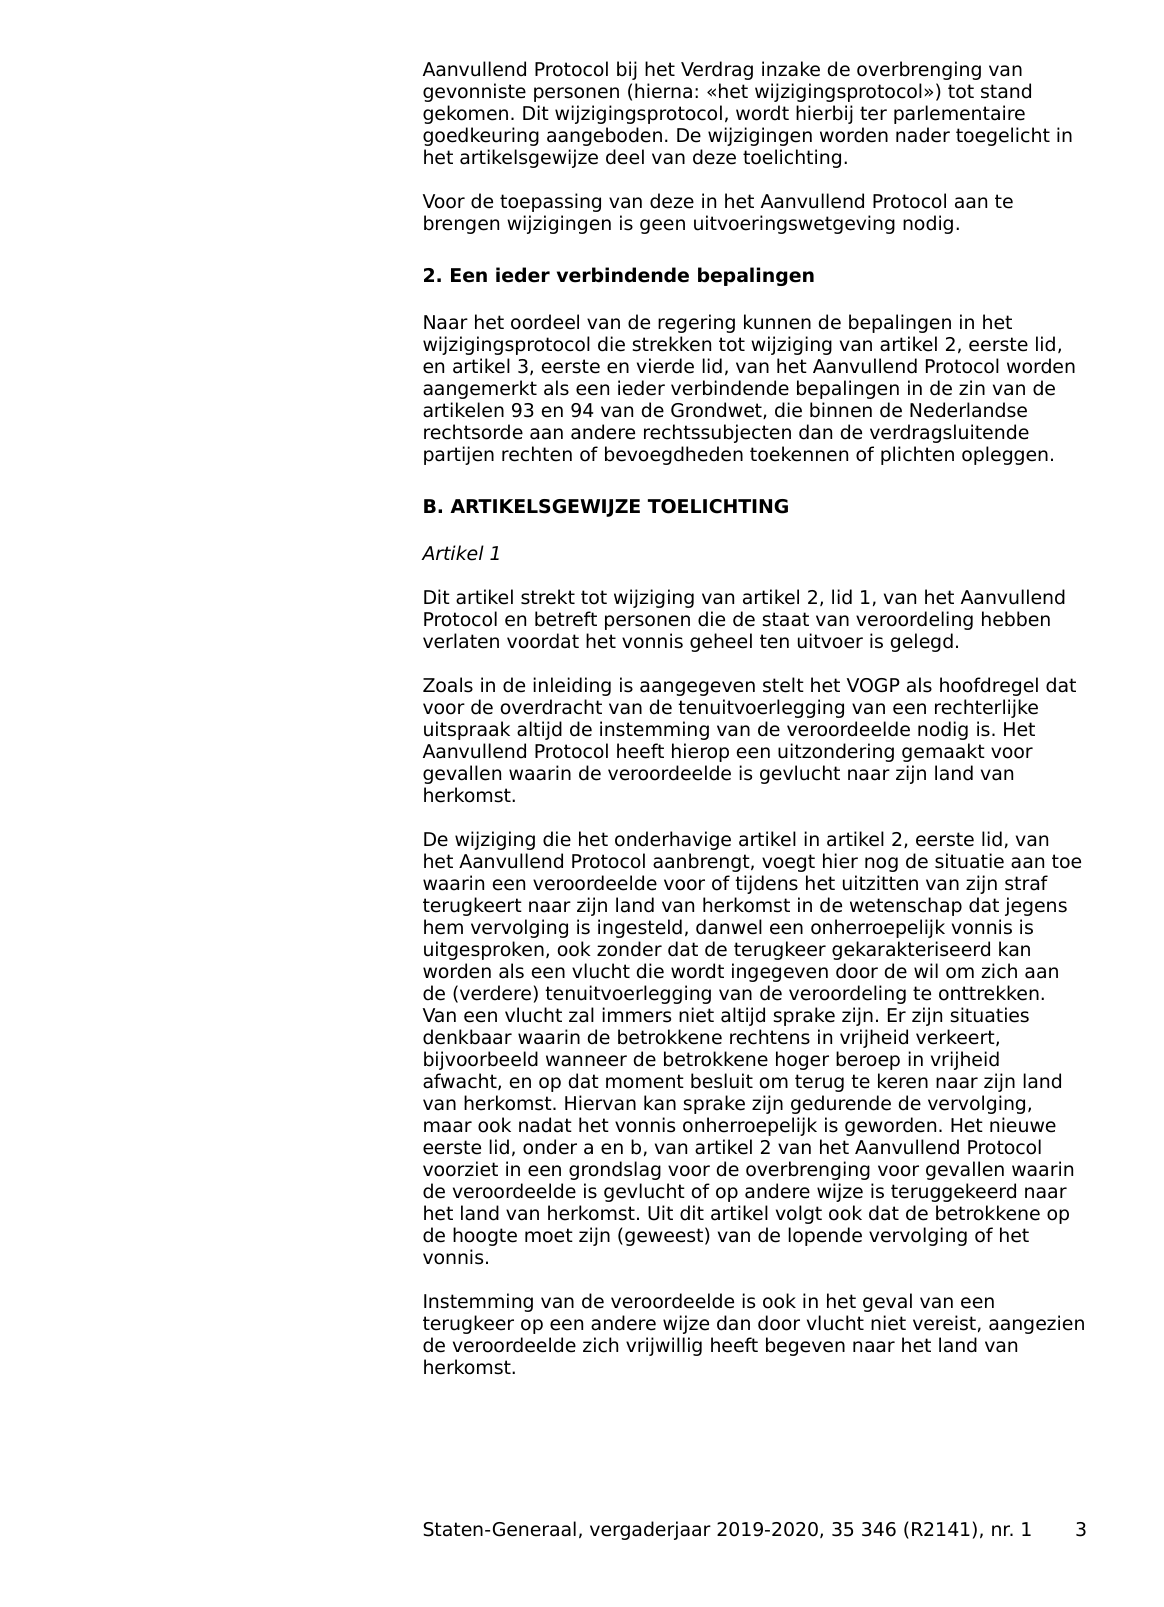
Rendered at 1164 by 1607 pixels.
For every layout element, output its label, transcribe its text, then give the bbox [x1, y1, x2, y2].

text Naar het oordeel van de regering kunnen de bepalingen in het wijzigingsprotocol die strekken tot wijziging van artikel 2, eerste lid, en artikel 3, eerste en vierde lid, van het Aanvullend Protocol worden aangemerkt als een ieder verbindende bepalingen in de zin van de artikelen 93 en 94 van de Grondwet, die binnen de Nederlandse rechtsorde aan andere rechtssubjecten dan de verdragsluitende partijen rechten of bevoegdheden toekennen of plichten opleggen. [422, 312, 1087, 466]
text Dit artikel strekt tot wijziging van artikel 2, lid 1, van het Aanvullend Protocol en betreft personen die de staat van veroordeling hebben verlaten voordat het vonnis geheel ten uitvoer is gelegd. [422, 587, 1087, 653]
text Voor de toepassing van deze in het Aanvullend Protocol aan te brengen wijzigingen is geen uitvoeringswetgeving nodig. [422, 191, 1087, 235]
subtitle B. ARTIKELSGEWIJZE TOELICHTING [422, 496, 1087, 518]
text Instemming van de veroordeelde is ook in het geval van een terugkeer op een andere wijze dan door vlucht niet vereist, aangezien de veroordeelde zich vrijwillig heeft begeven naar het land van herkomst. [422, 1291, 1087, 1379]
text Aanvullend Protocol bij het Verdrag inzake de overbrenging van gevonniste personen (hierna: «het wijzigingsprotocol») tot stand gekomen. Dit wijzigingsprotocol, wordt hierbij ter parlementaire goedkeuring aangeboden. De wijzigingen worden nader toegelicht in het artikelsgewijze deel van deze toelichting. [422, 59, 1087, 169]
text Zoals in de inleiding is aangegeven stelt het VOGP als hoofdregel dat voor de overdracht van de tenuitvoerlegging van een rechterlijke uitspraak altijd de instemming van de veroordeelde nodig is. Het Aanvullend Protocol heeft hierop een uitzondering gemaakt voor gevallen waarin de veroordeelde is gevlucht naar zijn land van herkomst. [422, 675, 1087, 807]
subtitle 2. Een ieder verbindende bepalingen [422, 265, 1087, 287]
subtitle Artikel 1 [422, 543, 1087, 565]
text De wijziging die het onderhavige artikel in artikel 2, eerste lid, van het Aanvullend Protocol aanbrengt, voegt hier nog de situatie aan toe waarin een veroordeelde voor of tijdens het uitzitten van zijn straf terugkeert naar zijn land van herkomst in de wetenschap dat jegens hem vervolging is ingesteld, danwel een onherroepelijk vonnis is uitgesproken, ook zonder dat de terugkeer gekarakteriseerd kan worden als een vlucht die wordt ingegeven door de wil om zich aan de (verdere) tenuitvoerlegging van de veroordeling te onttrekken. Van een vlucht zal immers niet altijd sprake zijn. Er zijn situaties denkbaar waarin de betrokkene rechtens in vrijheid verkeert, bijvoorbeeld wanneer de betrokkene hoger beroep in vrijheid afwacht, en op dat moment besluit om terug te keren naar zijn land van herkomst. Hiervan kan sprake zijn gedurende de vervolging, maar ook nadat het vonnis onherroepelijk is geworden. Het nieuwe eerste lid, onder a en b, van artikel 2 van het Aanvullend Protocol voorziet in een grondslag voor de overbrenging voor gevallen waarin de veroordeelde is gevlucht of op andere wijze is teruggekeerd naar het land van herkomst. Uit dit artikel volgt ook dat de betrokkene op de hoogte moet zijn (geweest) van de lopende vervolging of het vonnis. [422, 829, 1087, 1269]
